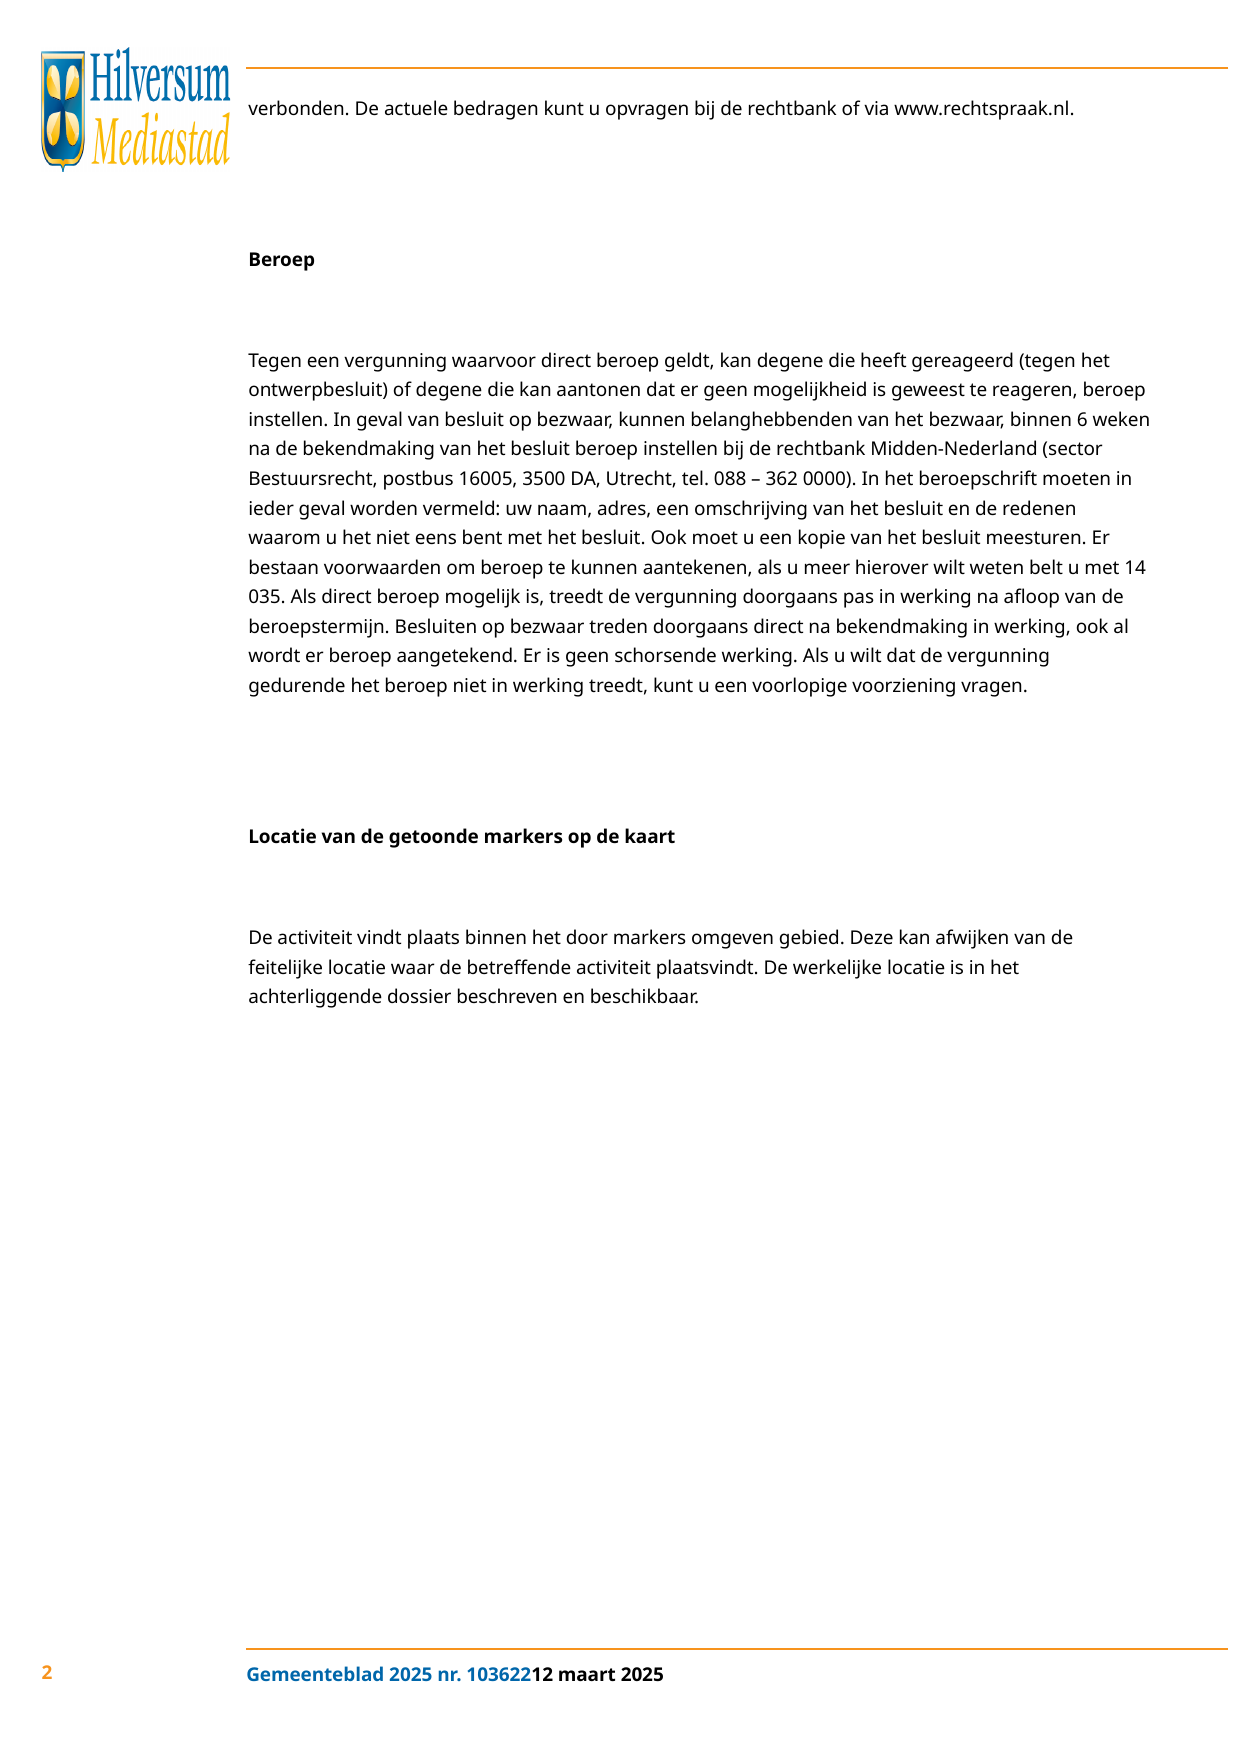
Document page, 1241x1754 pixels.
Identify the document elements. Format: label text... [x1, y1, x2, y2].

text Locatie van de getoonde markers op de kaart [248, 823, 1152, 849]
text De activiteit vindt plaats binnen het door markers omgeven gebied. Deze kan afwijken van de feitelijke locatie waar de betreffende activiteit plaatsvindt. De werkelijke locatie is in het achterliggende dossier beschreven en beschikbaar. [248, 924, 1152, 1009]
text Beroep [248, 246, 1152, 272]
text Tegen een vergunning waarvoor direct beroep geldt, kan degene die heeft gereageerd (tegen het ontwerpbesluit) of degene die kan aantonen dat er geen mogelijkheid is geweest te reageren, beroep instellen. In geval van besluit op bezwaar, kunnen belanghebbenden van het bezwaar, binnen 6 weken na de bekendmaking van het besluit beroep instellen bij de rechtbank Midden-Nederland (sector Bestuursrecht, postbus 16005, 3500 DA, Utrecht, tel. 088 – 362 0000). In het beroepschrift moeten in ieder geval worden vermeld: uw naam, adres, een omschrijving van het besluit en de redenen waarom u het niet eens bent met het besluit. Ook moet u een kopie van het besluit meesturen. Er bestaan voorwaarden om beroep te kunnen aantekenen, als u meer hierover wilt weten belt u met 14 035. Als direct beroep mogelijk is, treedt de vergunning doorgaans pas in werking na afloop van de beroepstermijn. Besluiten op bezwaar treden doorgaans direct na bekendmaking in werking, ook al wordt er beroep aangetekend. Er is geen schorsende werking. Als u wilt dat de vergunning gedurende het beroep niet in werking treedt, kunt u een voorlopige voorziening vragen. [248, 347, 1152, 698]
picture [41, 47, 231, 172]
text verbonden. De actuele bedragen kunt u opvragen bij de rechtbank of via www.rechtspraak.nl. [248, 95, 1152, 121]
